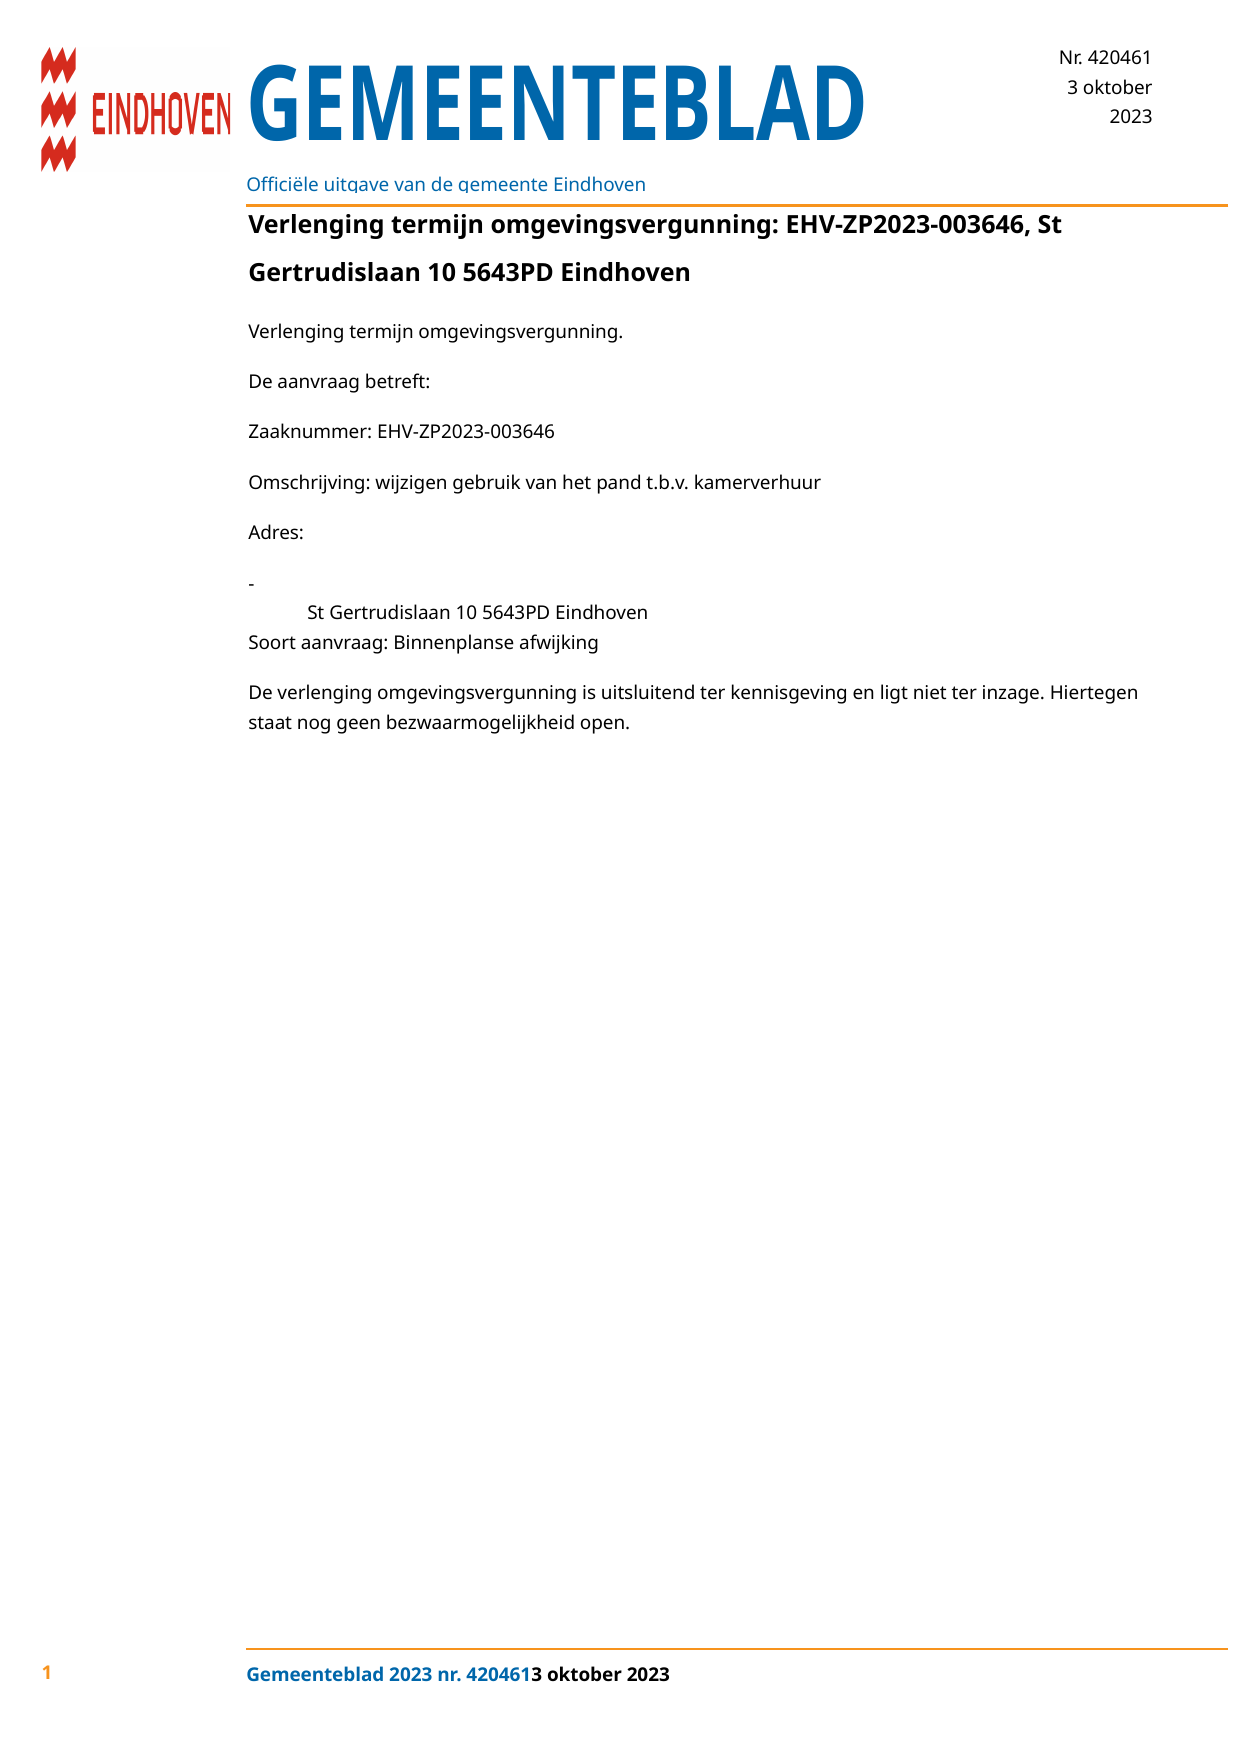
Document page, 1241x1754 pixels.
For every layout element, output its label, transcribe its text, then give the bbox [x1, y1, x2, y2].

text Verlenging termijn omgevingsvergunning: EHV-ZP2023-003646, St Gertrudislaan 10 5643PD Eindhoven [248, 207, 1152, 288]
list St Gertrudislaan 10 5643PD Eindhoven [248, 599, 1152, 625]
text Zaaknummer: EHV-ZP2023-003646 [248, 419, 1152, 444]
text Verlenging termijn omgevingsvergunning. [248, 318, 1152, 344]
text De aanvraag betreft: [248, 368, 1152, 394]
text Soort aanvraag: Binnenplanse afwijking [248, 629, 1152, 655]
text Adres: [248, 519, 1152, 545]
text Omschrijving: wijzigen gebruik van het pand t.b.v. kamerverhuur [248, 469, 1152, 495]
text De verlenging omgevingsvergunning is uitsluitend ter kennisgeving en ligt niet ter inzage. Hiertegen staat nog geen bezwaarmogelijkheid open. [248, 679, 1152, 735]
picture [41, 47, 231, 172]
